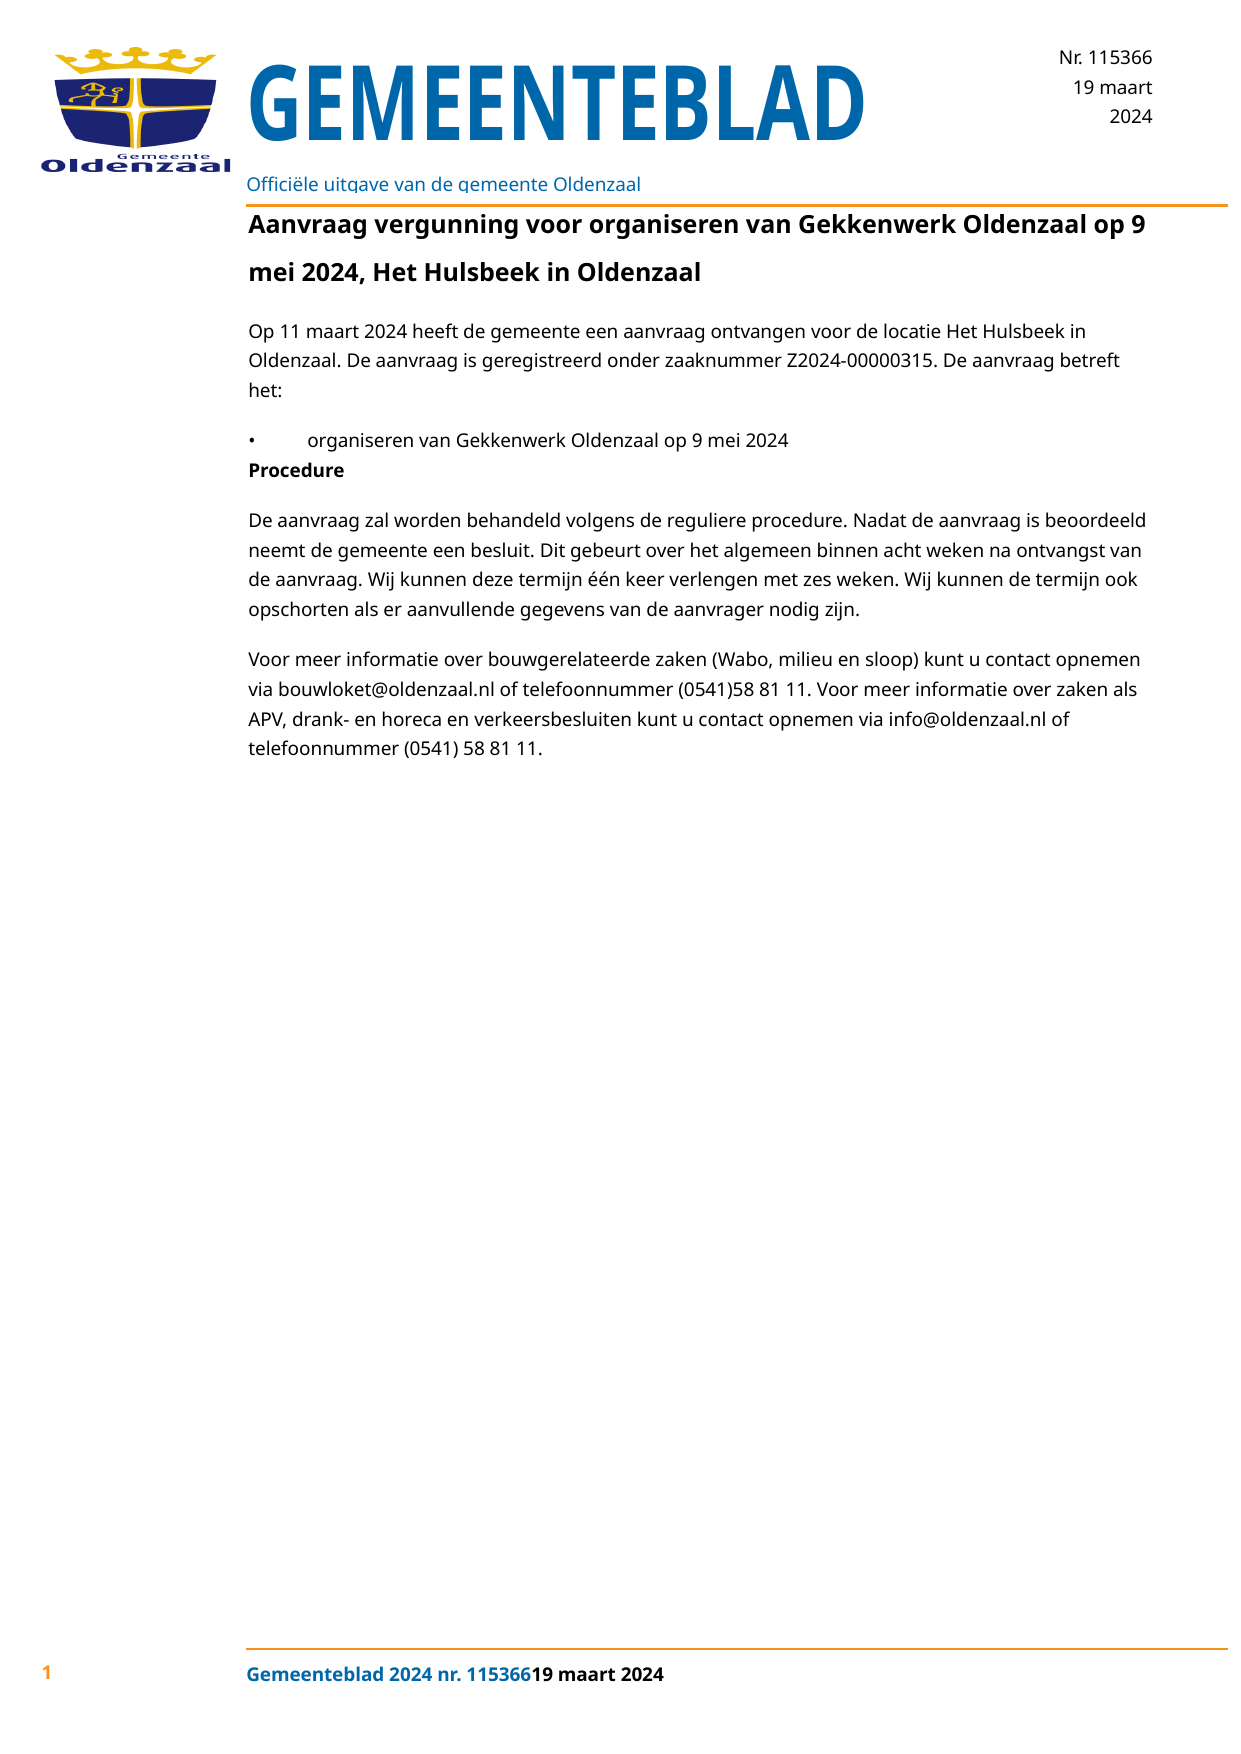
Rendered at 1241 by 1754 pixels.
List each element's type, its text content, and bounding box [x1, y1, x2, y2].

text Procedure [248, 457, 1152, 483]
text Op 11 maart 2024 heeft de gemeente een aanvraag ontvangen voor de locatie Het Hulsbeek in Oldenzaal. De aanvraag is geregistreerd onder zaaknummer Z2024-00000315. De aanvraag betreft het: [248, 318, 1152, 403]
text Voor meer informatie over bouwgerelateerde zaken (Wabo, milieu en sloop) kunt u contact opnemen via bouwloket@oldenzaal.nl of telefoonnummer (0541)58 81 11. Voor meer informatie over zaken als APV, drank- en horeca en verkeersbesluiten kunt u contact opnemen via info@oldenzaal.nl of telefoonnummer (0541) 58 81 11. [248, 647, 1152, 761]
text Aanvraag vergunning voor organiseren van Gekkenwerk Oldenzaal op 9 mei 2024, Het Hulsbeek in Oldenzaal [248, 207, 1152, 288]
picture [41, 47, 231, 172]
list organiseren van Gekkenwerk Oldenzaal op 9 mei 2024 [248, 427, 1152, 453]
text De aanvraag zal worden behandeld volgens de reguliere procedure. Nadat de aanvraag is beoordeeld neemt de gemeente een besluit. Dit gebeurt over het algemeen binnen acht weken na ontvangst van de aanvraag. Wij kunnen deze termijn één keer verlengen met zes weken. Wij kunnen de termijn ook opschorten als er aanvullende gegevens van de aanvrager nodig zijn. [248, 507, 1152, 622]
